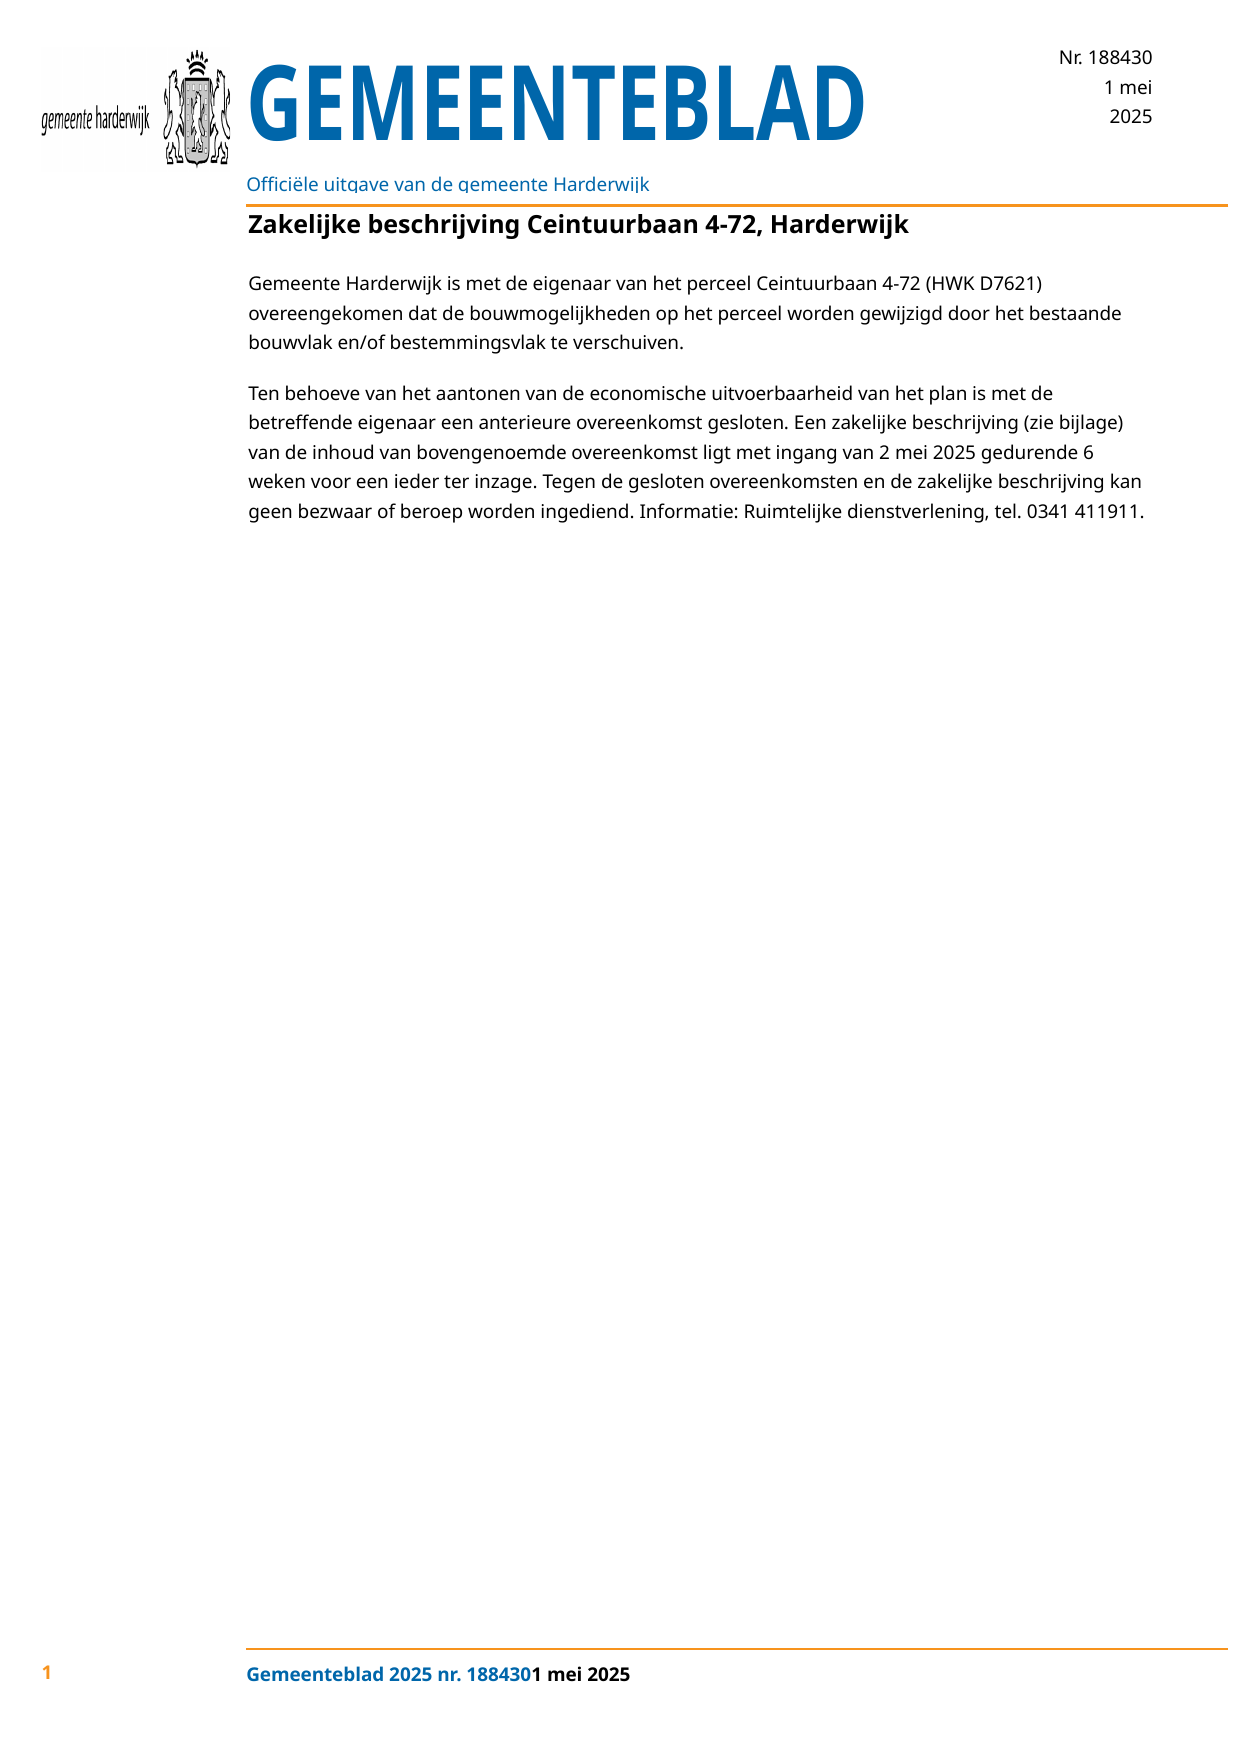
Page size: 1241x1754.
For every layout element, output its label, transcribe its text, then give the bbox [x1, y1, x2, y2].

picture [41, 47, 231, 172]
text Zakelijke beschrijving Ceintuurbaan 4-72, Harderwijk [248, 207, 1152, 241]
text Gemeente Harderwijk is met de eigenaar van het perceel Ceintuurbaan 4-72 (HWK D7621) overeengekomen dat de bouwmogelijkheden op het perceel worden gewijzigd door het bestaande bouwvlak en/of bestemmingsvlak te verschuiven. [248, 270, 1152, 355]
text Ten behoeve van het aantonen van de economische uitvoerbaarheid van het plan is met de betreffende eigenaar een anterieure overeenkomst gesloten. Een zakelijke beschrijving (zie bijlage) van de inhoud van bovengenoemde overeenkomst ligt met ingang van 2 mei 2025 gedurende 6 weken voor een ieder ter inzage. Tegen de gesloten overeenkomsten en de zakelijke beschrijving kan geen bezwaar of beroep worden ingediend. Informatie: Ruimtelijke dienstverlening, tel. 0341 411911. [248, 380, 1152, 524]
